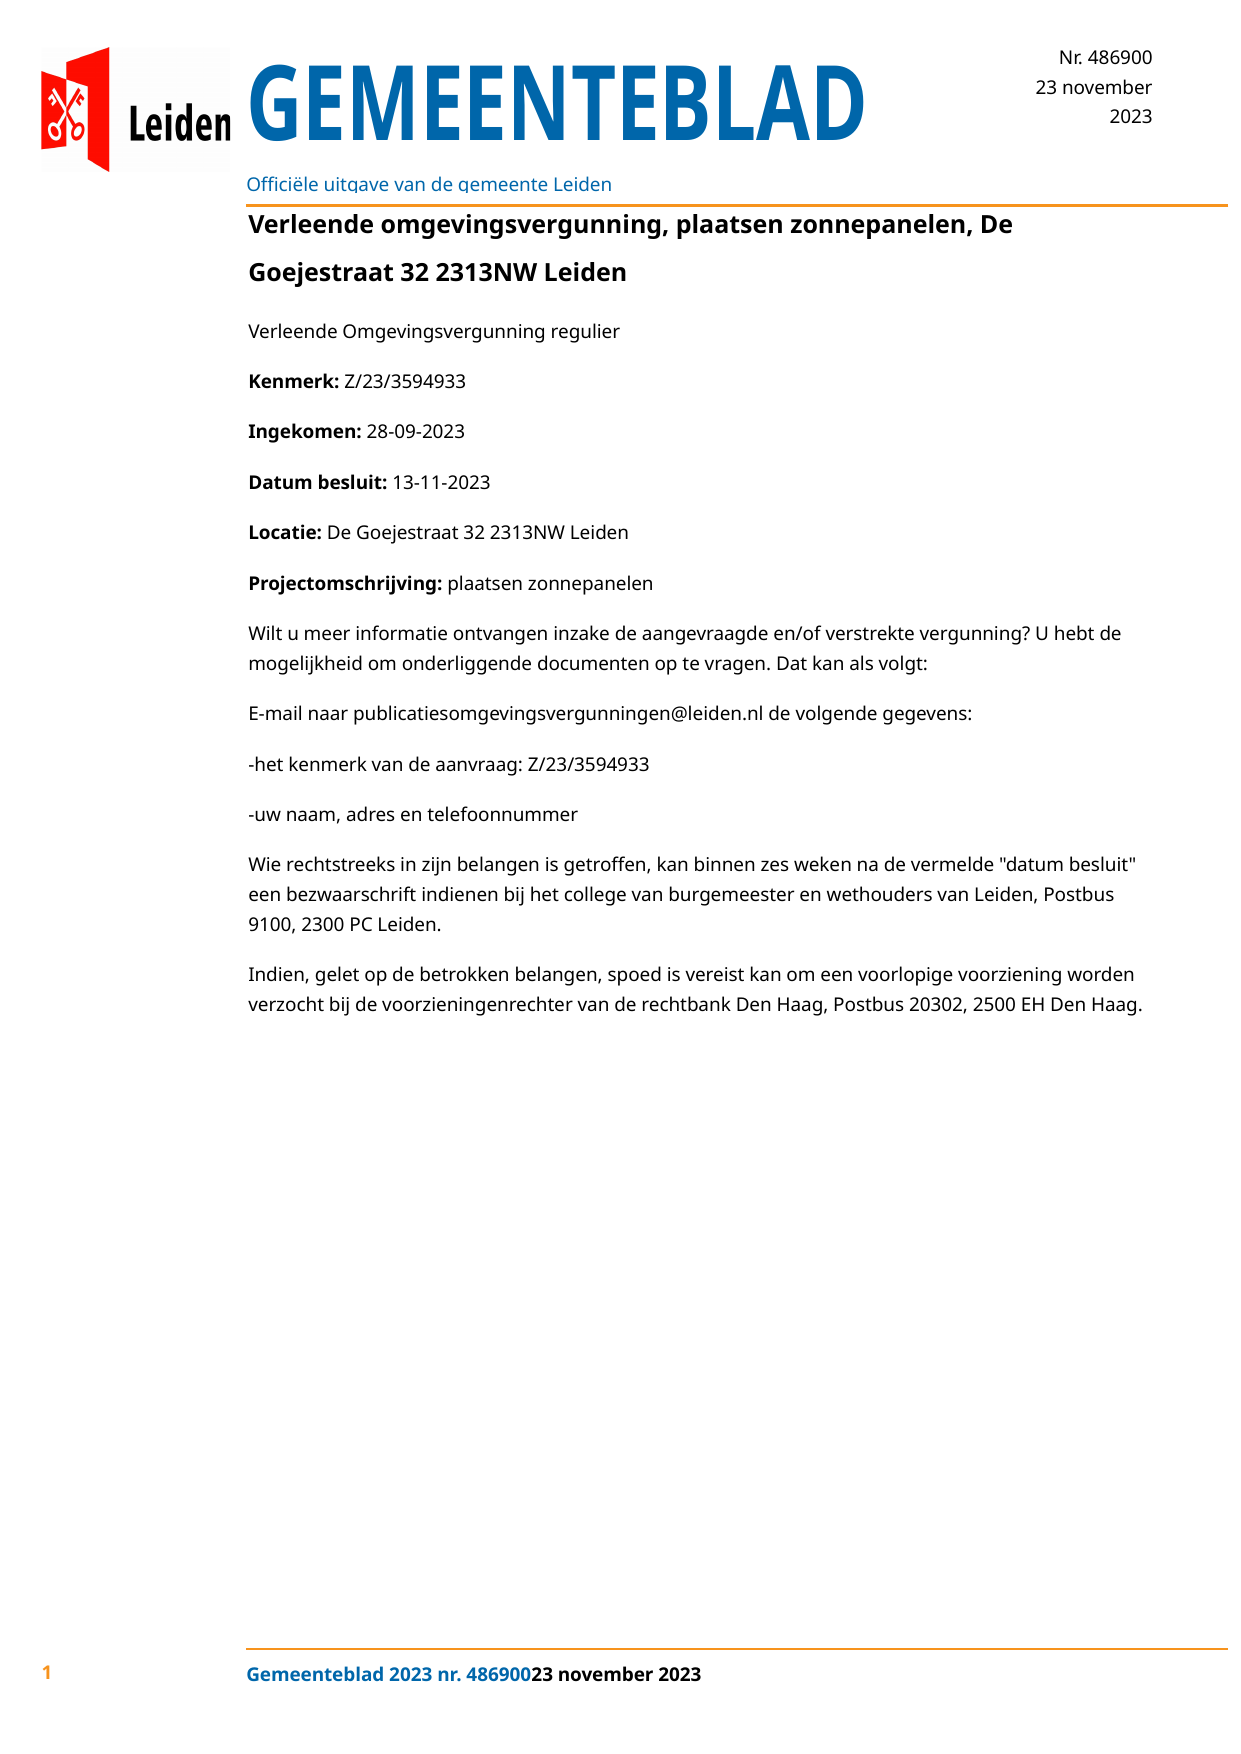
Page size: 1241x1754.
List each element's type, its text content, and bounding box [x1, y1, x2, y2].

text Locatie: De Goejestraat 32 2313NW Leiden [248, 519, 1152, 545]
text Verleende omgevingsvergunning, plaatsen zonnepanelen, De Goejestraat 32 2313NW Leiden [248, 207, 1152, 288]
text Projectomschrijving: plaatsen zonnepanelen [248, 570, 1152, 596]
text Indien, gelet op de betrokken belangen, spoed is vereist kan om een voorlopige voorziening worden verzocht bij de voorzieningenrechter van de rechtbank Den Haag, Postbus 20302, 2500 EH Den Haag. [248, 961, 1152, 1017]
picture [41, 47, 231, 172]
text Ingekomen: 28-09-2023 [248, 419, 1152, 444]
text Kenmerk: Z/23/3594933 [248, 368, 1152, 394]
text Wilt u meer informatie ontvangen inzake de aangevraagde en/of verstrekte vergunning? U hebt de mogelijkheid om onderliggende documenten op te vragen. Dat kan als volgt: [248, 620, 1152, 676]
text -uw naam, adres en telefoonnummer [248, 801, 1152, 827]
text Datum besluit: 13-11-2023 [248, 469, 1152, 495]
text E-mail naar publicatiesomgevingsvergunningen@leiden.nl de volgende gegevens: [248, 700, 1152, 726]
text Wie rechtstreeks in zijn belangen is getroffen, kan binnen zes weken na de vermelde "datum besluit" een bezwaarschrift indienen bij het college van burgemeester en wethouders van Leiden, Postbus 9100, 2300 PC Leiden. [248, 852, 1152, 937]
text -het kenmerk van de aanvraag: Z/23/3594933 [248, 751, 1152, 777]
text Verleende Omgevingsvergunning regulier [248, 318, 1152, 344]
